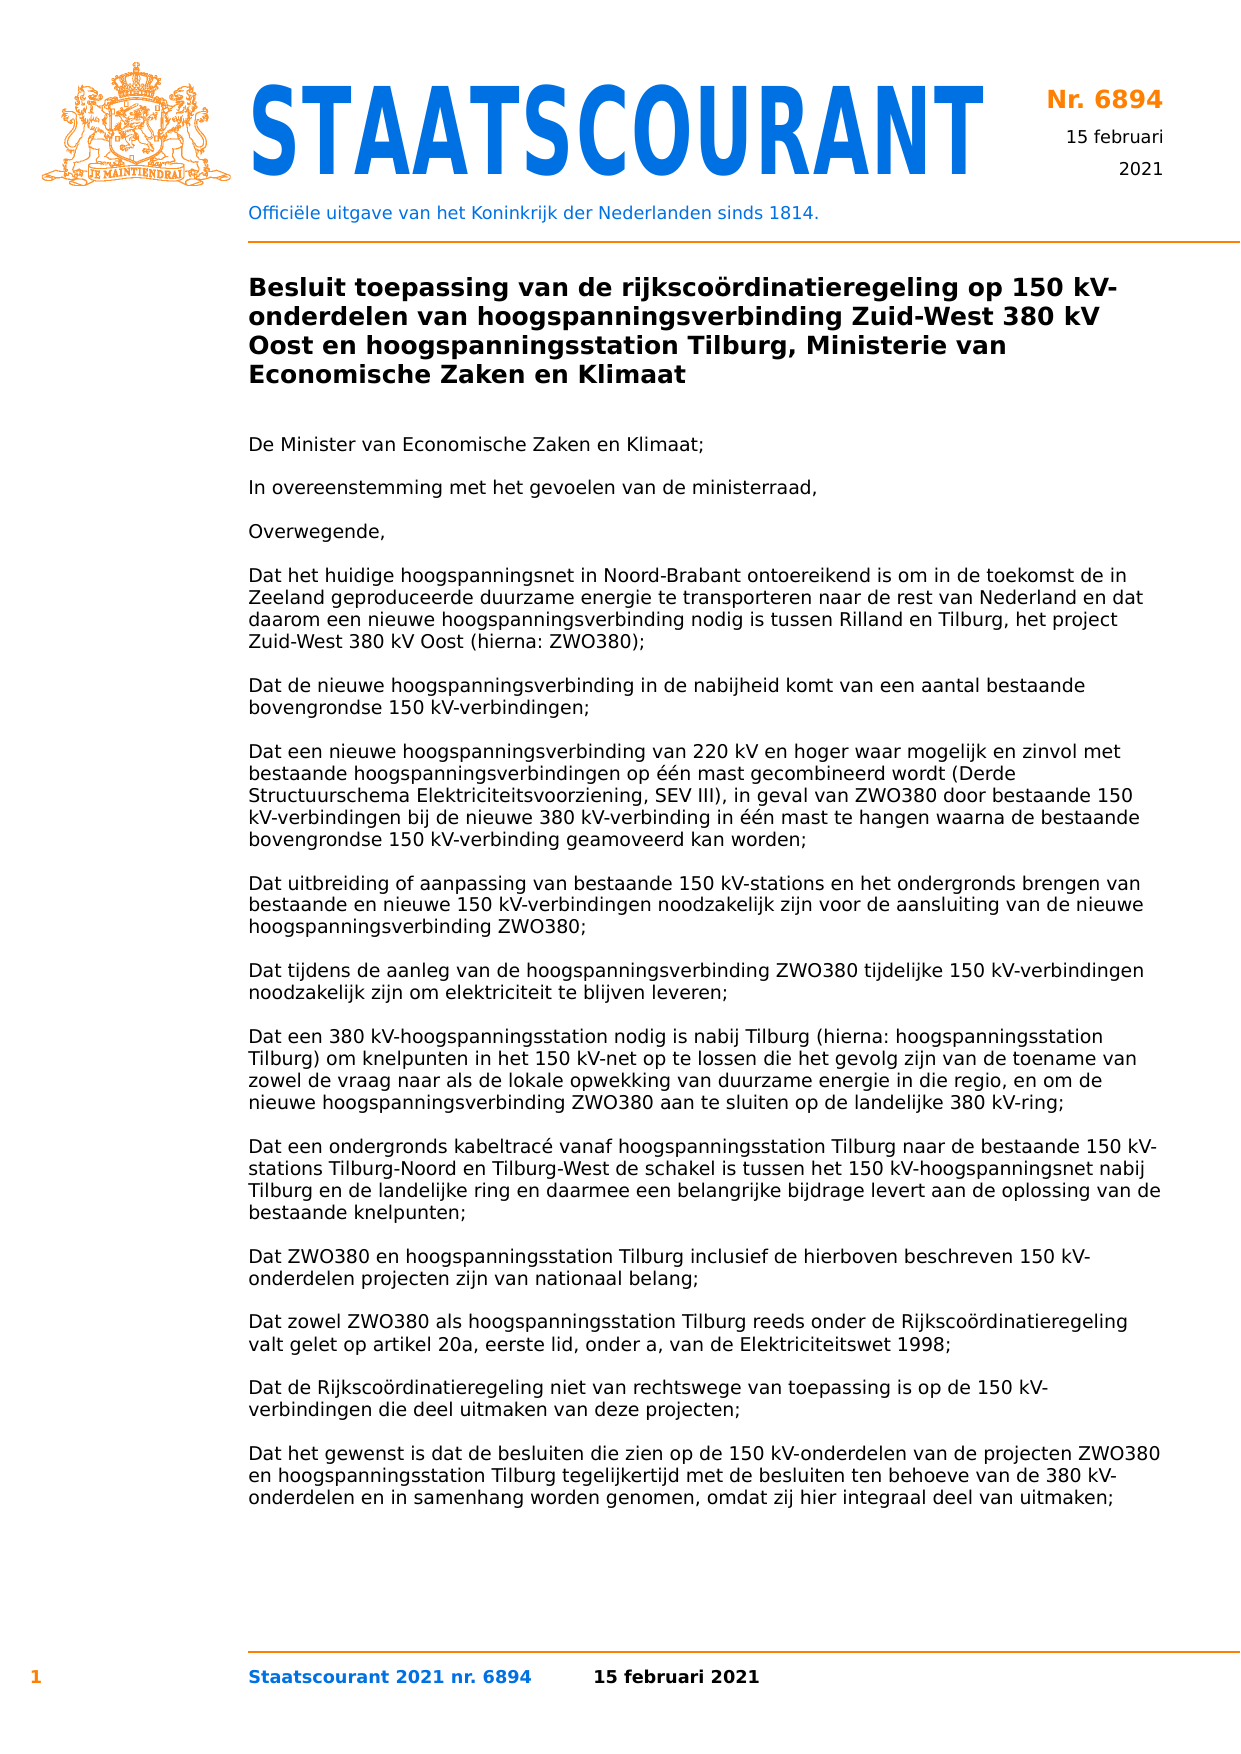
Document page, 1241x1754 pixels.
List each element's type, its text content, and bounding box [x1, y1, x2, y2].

text Dat het gewenst is dat de besluiten die zien op de 150 kV-onderdelen van de projecten ZWO380 en hoogspanningsstation Tilburg tegelijkertijd met de besluiten ten behoeve van de 380 kV-onderdelen en in samenhang worden genomen, omdat zij hier integraal deel van uitmaken; [248, 1443, 1163, 1509]
text Dat uitbreiding of aanpassing van bestaande 150 kV-stations en het ondergronds brengen van bestaande en nieuwe 150 kV-verbindingen noodzakelijk zijn voor de aansluiting van de nieuwe hoogspanningsverbinding ZWO380; [248, 872, 1163, 938]
text Dat tijdens de aanleg van de hoogspanningsverbinding ZWO380 tijdelijke 150 kV-verbindingen noodzakelijk zijn om elektriciteit te blijven leveren; [248, 960, 1163, 1004]
text Dat de Rijkscoördinatieregeling niet van rechtswege van toepassing is op de 150 kV-verbindingen die deel uitmaken van deze projecten; [248, 1377, 1163, 1421]
text De Minister van Economische Zaken en Klimaat; [248, 433, 1163, 455]
subtitle Besluit toepassing van de rijkscoördinatieregeling op 150 kV-onderdelen van hoogspanningsverbinding Zuid-West 380 kV Oost en hoogspanningsstation Tilburg, Ministerie van Economische Zaken en Klimaat [248, 273, 1163, 390]
text Dat een 380 kV-hoogspanningsstation nodig is nabij Tilburg (hierna: hoogspanningsstation Tilburg) om knelpunten in het 150 kV-net op te lossen die het gevolg zijn van de toename van zowel de vraag naar als de lokale opwekking van duurzame energie in die regio, en om de nieuwe hoogspanningsverbinding ZWO380 aan te sluiten op de landelijke 380 kV-ring; [248, 1026, 1163, 1114]
table_header [25, 62, 248, 241]
table_header STAATSCOURANT [248, 62, 998, 203]
text Dat zowel ZWO380 als hoogspanningsstation Tilburg reeds onder de Rijkscoördinatieregeling valt gelet op artikel 20a, eerste lid, onder a, van de Elektriciteitswet 1998; [248, 1311, 1163, 1355]
text Overwegende, [248, 521, 1163, 543]
text In overeenstemming met het gevoelen van de ministerraad, [248, 477, 1163, 499]
text Dat het huidige hoogspanningsnet in Noord-Brabant ontoereikend is om in de toekomst de in Zeeland geproduceerde duurzame energie te transporteren naar de rest van Nederland en dat daarom een nieuwe hoogspanningsverbinding nodig is tussen Rilland en Tilburg, het project Zuid-West 380 kV Oost (hierna: ZWO380); [248, 565, 1163, 653]
text Dat de nieuwe hoogspanningsverbinding in de nabijheid komt van een aantal bestaande bovengrondse 150 kV-verbindingen; [248, 675, 1163, 719]
text Dat een nieuwe hoogspanningsverbinding van 220 kV en hoger waar mogelijk en zinvol met bestaande hoogspanningsverbindingen op één mast gecombineerd wordt (Derde Structuurschema Elektriciteitsvoorziening, SEV III), in geval van ZWO380 door bestaande 150 kV-verbindingen bij de nieuwe 380 kV-verbinding in één mast te hangen waarna de bestaande bovengrondse 150 kV-verbinding geamoveerd kan worden; [248, 741, 1163, 851]
table_cell Officiële uitgave van het Koninkrijk der Nederlanden sinds 1814. [248, 203, 1240, 241]
table_cell 15 februari [998, 121, 1240, 153]
table_cell 2021 [998, 153, 1240, 203]
text Dat ZWO380 en hoogspanningsstation Tilburg inclusief de hierboven beschreven 150 kV-onderdelen projecten zijn van nationaal belang; [248, 1246, 1163, 1289]
table_header Nr. 6894 [998, 62, 1240, 121]
picture [41, 62, 231, 186]
text Dat een ondergronds kabeltracé vanaf hoogspanningsstation Tilburg naar de bestaande 150 kV-stations Tilburg-Noord en Tilburg-West de schakel is tussen het 150 kV-hoogspanningsnet nabij Tilburg en de landelijke ring en daarmee een belangrijke bijdrage levert aan de oplossing van de bestaande knelpunten; [248, 1136, 1163, 1224]
